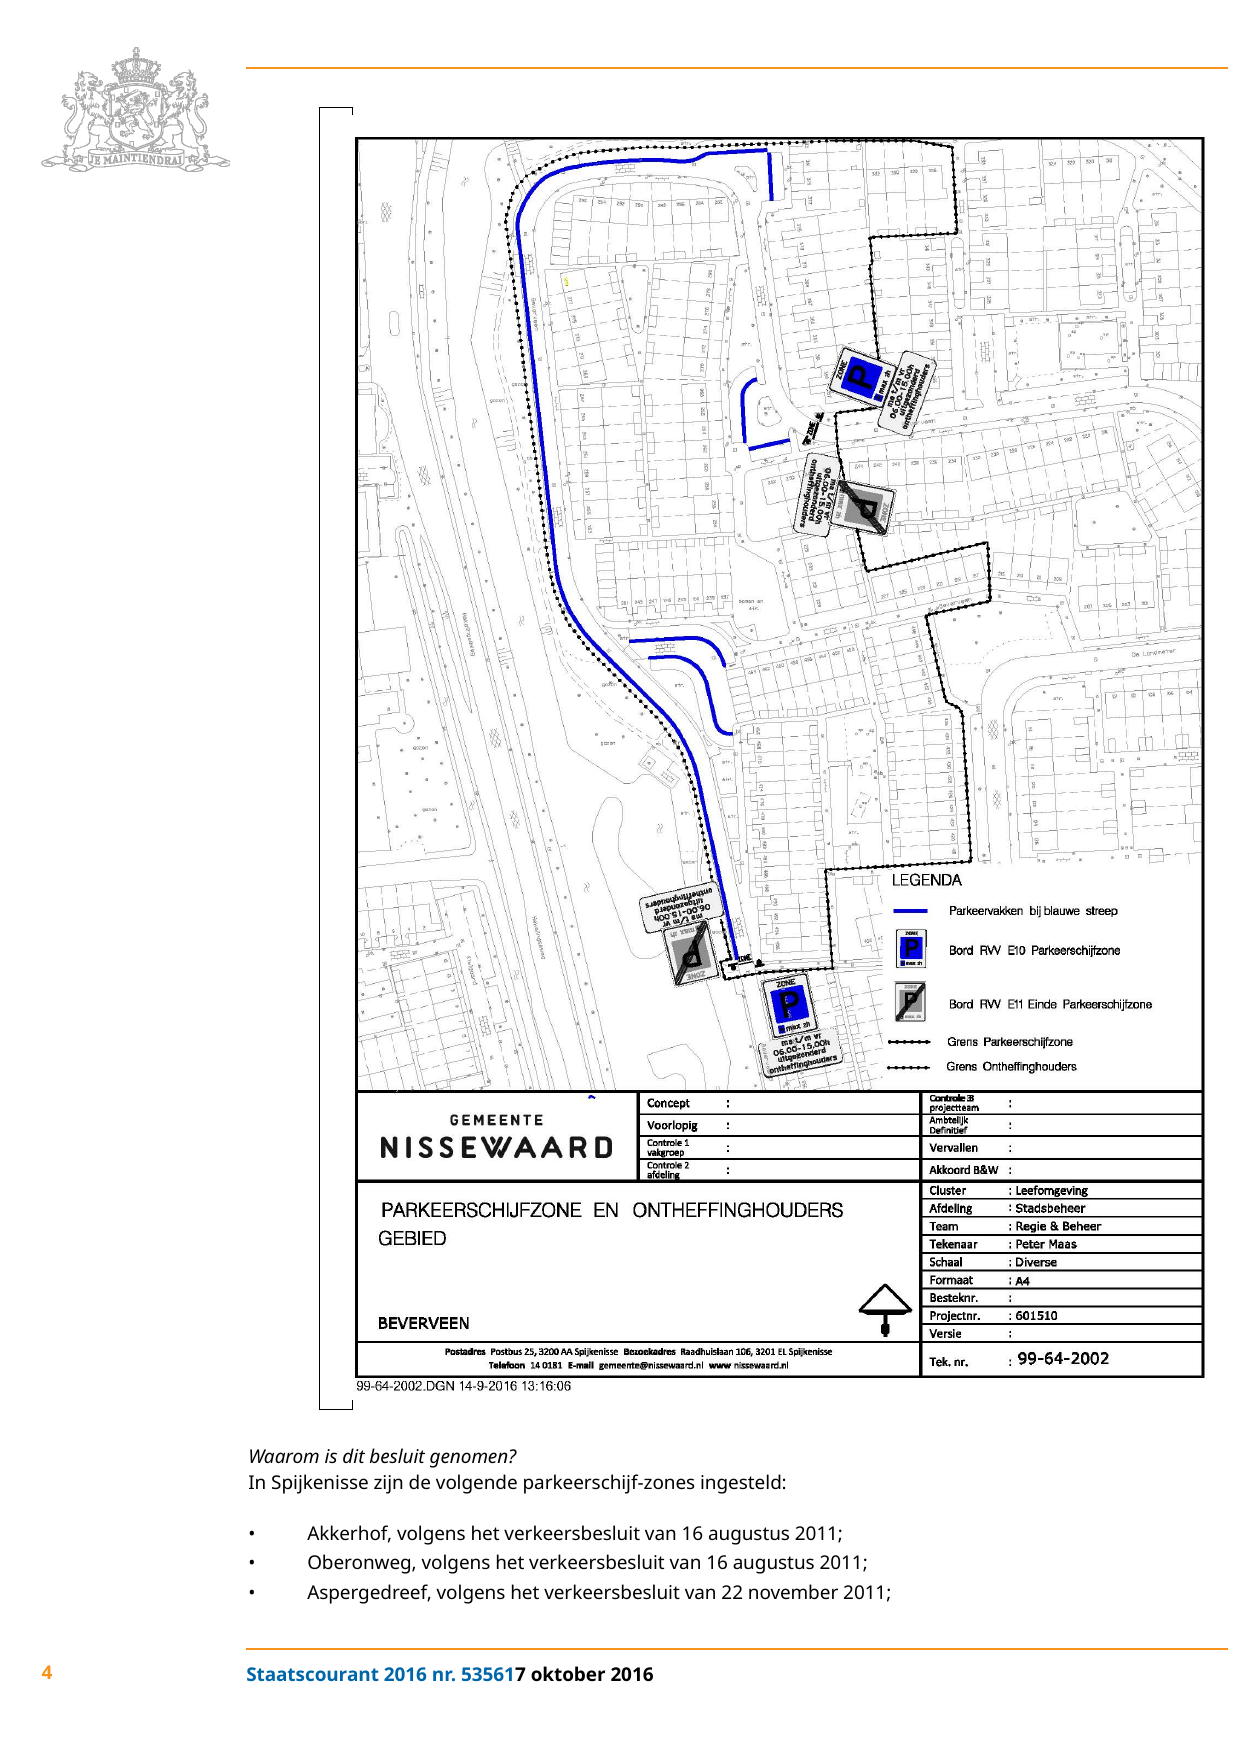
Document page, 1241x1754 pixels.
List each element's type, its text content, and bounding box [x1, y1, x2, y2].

picture [41, 47, 231, 172]
list Oberonweg, volgens het verkeersbesluit van 16 augustus 2011; [248, 1549, 1152, 1575]
picture [327, 115, 1232, 1400]
text In Spijkenisse zijn de volgende parkeerschijf-zones ingesteld: [248, 1469, 1152, 1495]
list Aspergedreef, volgens het verkeersbesluit van 22 november 2011; [248, 1579, 1152, 1605]
list Akkerhof, volgens het verkeersbesluit van 16 augustus 2011; [248, 1520, 1152, 1546]
text Waarom is dit besluit genomen? [248, 1444, 1152, 1469]
